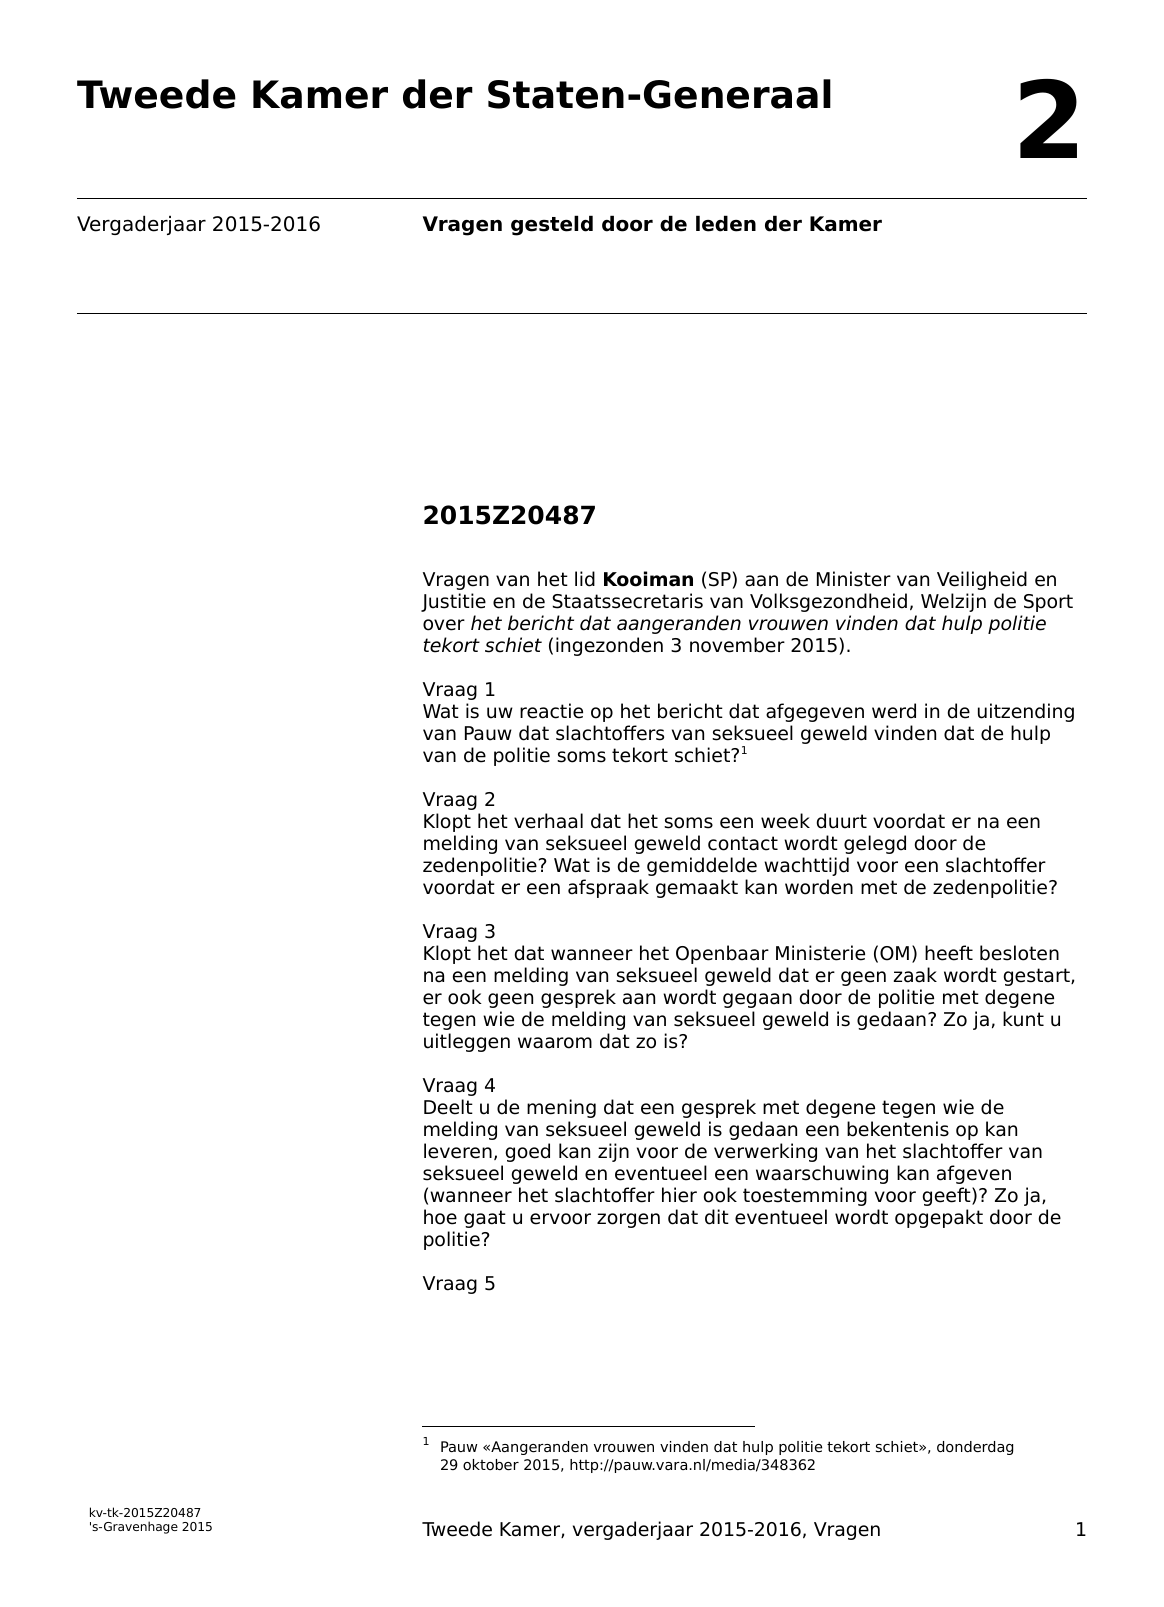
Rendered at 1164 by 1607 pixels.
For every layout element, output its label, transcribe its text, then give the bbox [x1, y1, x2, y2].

text Vraag 4 [422, 1075, 1087, 1097]
text Wat is uw reactie op het bericht dat afgegeven werd in de uitzending van Pauw dat slachtoffers van seksueel geweld vinden dat de hulp van de politie soms tekort schiet? [422, 701, 1087, 767]
text Vraag 2 [422, 789, 1087, 811]
text 2015Z20487 [422, 501, 1087, 531]
text Vraag 1 [422, 679, 1087, 701]
text Pauw «Aangeranden vrouwen vinden dat hulp politie tekort schiet», donderdag 29 oktober 2015, http://pauw.vara.nl/media/348362 [422, 1435, 1087, 1474]
table_header 2 [886, 59, 1087, 198]
table_cell Vergaderjaar 2015-2016 [77, 199, 422, 313]
text Vraag 5 [422, 1273, 1087, 1295]
text 's-Gravenhage 2015 [88, 1520, 323, 1534]
table_cell Vragen gesteld door de leden der Kamer [422, 199, 1087, 313]
text Deelt u de mening dat een gesprek met degene tegen wie de melding van seksueel geweld is gedaan een bekentenis op kan leveren, goed kan zijn voor de verwerking van het slachtoffer van seksueel geweld en eventueel een waarschuwing kan afgeven (wanneer het slachtoffer hier ook toestemming voor geeft)? Zo ja, hoe gaat u ervoor zorgen dat dit eventueel wordt opgepakt door de politie? [422, 1097, 1087, 1251]
text Vraag 3 [422, 921, 1087, 943]
text kv-tk-2015Z20487 [88, 1506, 323, 1520]
text Klopt het verhaal dat het soms een week duurt voordat er na een melding van seksueel geweld contact wordt gelegd door de zedenpolitie? Wat is de gemiddelde wachttijd voor een slachtoffer voordat er een afspraak gemaakt kan worden met de zedenpolitie? [422, 811, 1087, 899]
text Vragen van het lid Kooiman (SP) aan de Minister van Veiligheid en Justitie en de Staatssecretaris van Volksgezondheid, Welzijn de Sport over het bericht dat aangeranden vrouwen vinden dat hulp politie tekort schiet (ingezonden 3 november 2015). [422, 569, 1087, 657]
table_header Tweede Kamer der Staten-Generaal [77, 59, 886, 198]
text Klopt het dat wanneer het Openbaar Ministerie (OM) heeft besloten na een melding van seksueel geweld dat er geen zaak wordt gestart, er ook geen gesprek aan wordt gegaan door de politie met degene tegen wie de melding van seksueel geweld is gedaan? Zo ja, kunt u uitleggen waarom dat zo is? [422, 943, 1087, 1053]
